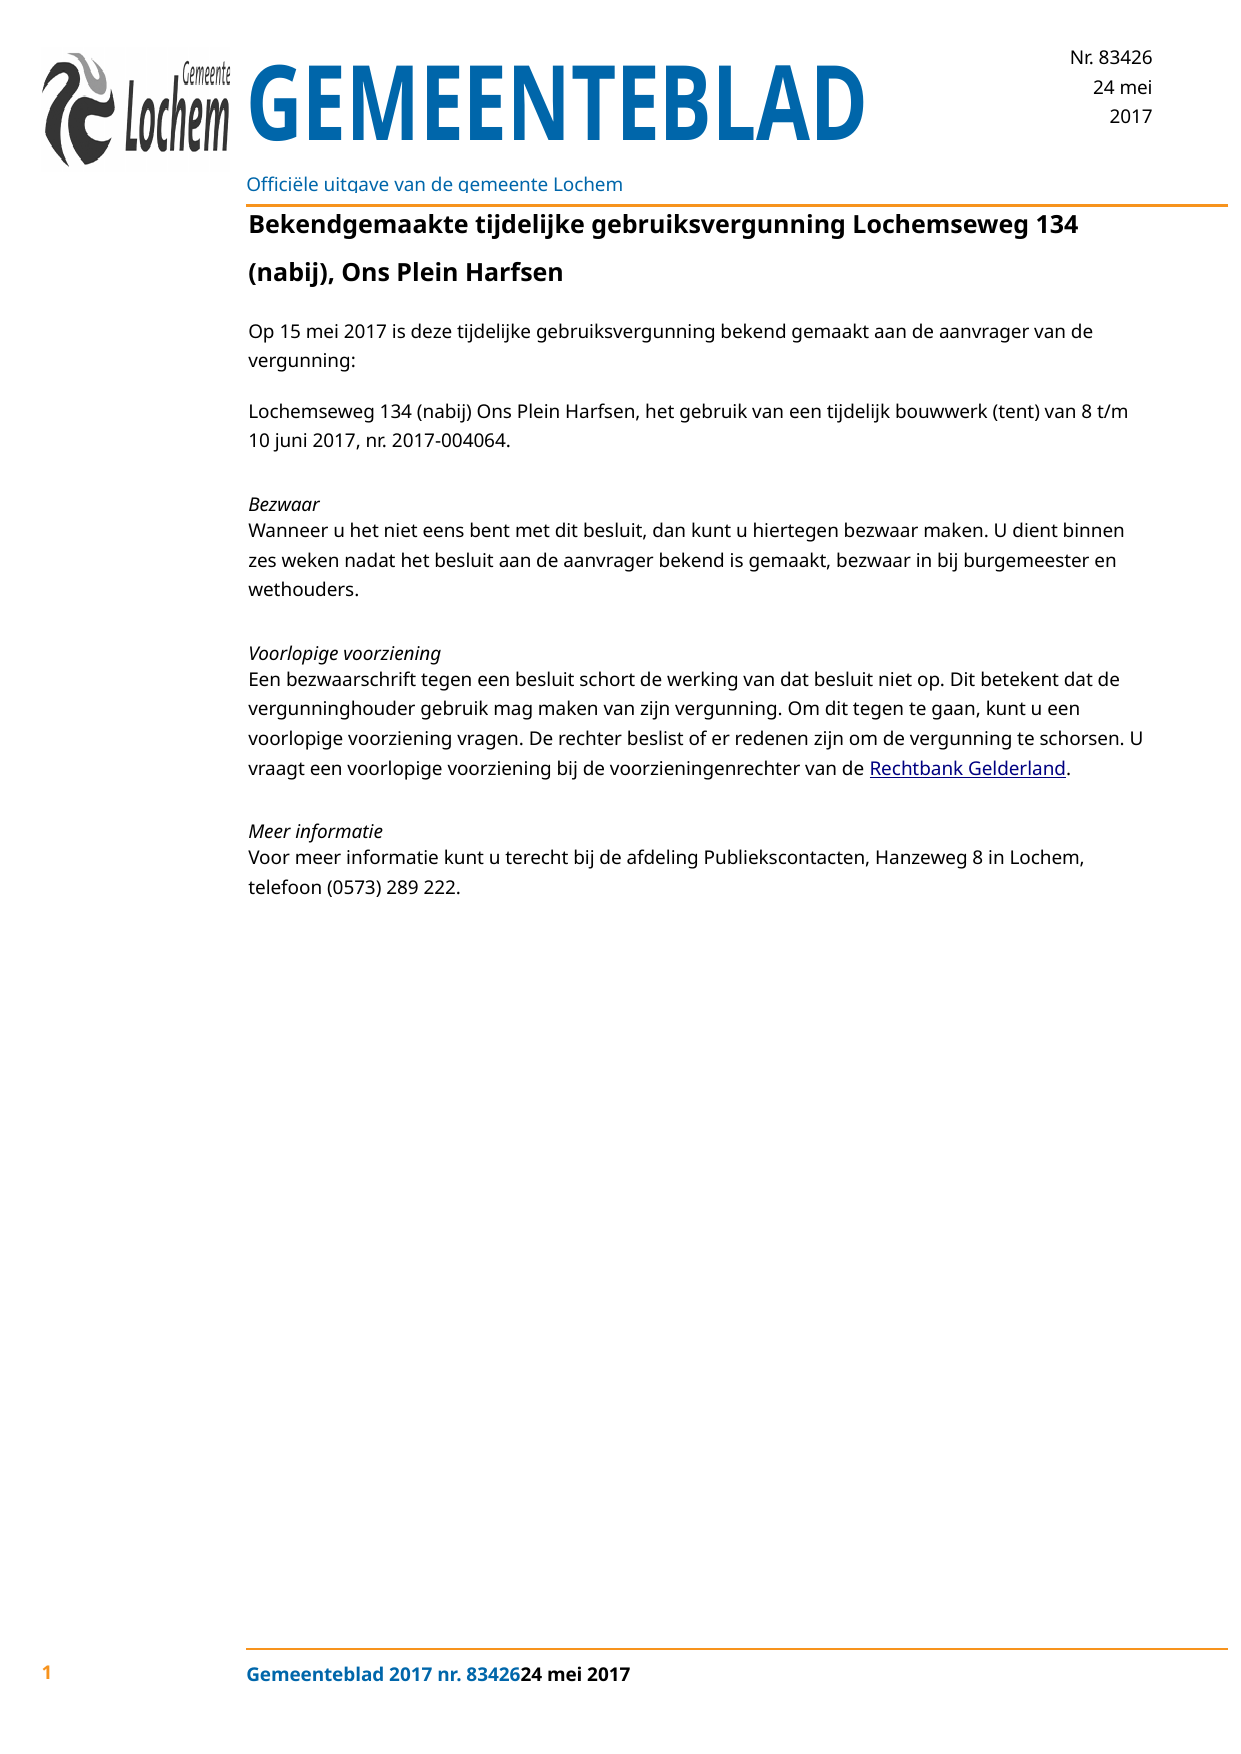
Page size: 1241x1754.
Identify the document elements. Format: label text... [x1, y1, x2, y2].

text Voorlopige voorziening [248, 640, 1152, 666]
text Wanneer u het niet eens bent met dit besluit, dan kunt u hiertegen bezwaar maken. U dient binnen zes weken nadat het besluit aan de aanvrager bekend is gemaakt, bezwaar in bij burgemeester en wethouders. [248, 517, 1152, 602]
text Bezwaar [248, 491, 1152, 517]
text Lochemseweg 134 (nabij) Ons Plein Harfsen, het gebruik van een tijdelijk bouwwerk (tent) van 8 t/m 10 juni 2017, nr. 2017-004064. [248, 398, 1152, 453]
text Een bezwaarschrift tegen een besluit schort de werking van dat besluit niet op. Dit betekent dat de vergunninghouder gebruik mag maken van zijn vergunning. Om dit tegen te gaan, kunt u een voorlopige voorziening vragen. De rechter beslist of er redenen zijn om de vergunning te schorsen. U vraagt een voorlopige voorziening bij de voorzieningenrechter van de Rechtbank Gelderland. [248, 666, 1152, 781]
picture [41, 47, 231, 172]
text Voor meer informatie kunt u terecht bij de afdeling Publiekscontacten, Hanzeweg 8 in Lochem, telefoon (0573) 289 222. [248, 844, 1152, 900]
text Bekendgemaakte tijdelijke gebruiksvergunning Lochemseweg 134 (nabij), Ons Plein Harfsen [248, 207, 1152, 288]
text Op 15 mei 2017 is deze tijdelijke gebruiksvergunning bekend gemaakt aan de aanvrager van de vergunning: [248, 318, 1152, 373]
text Meer informatie [248, 819, 1152, 844]
